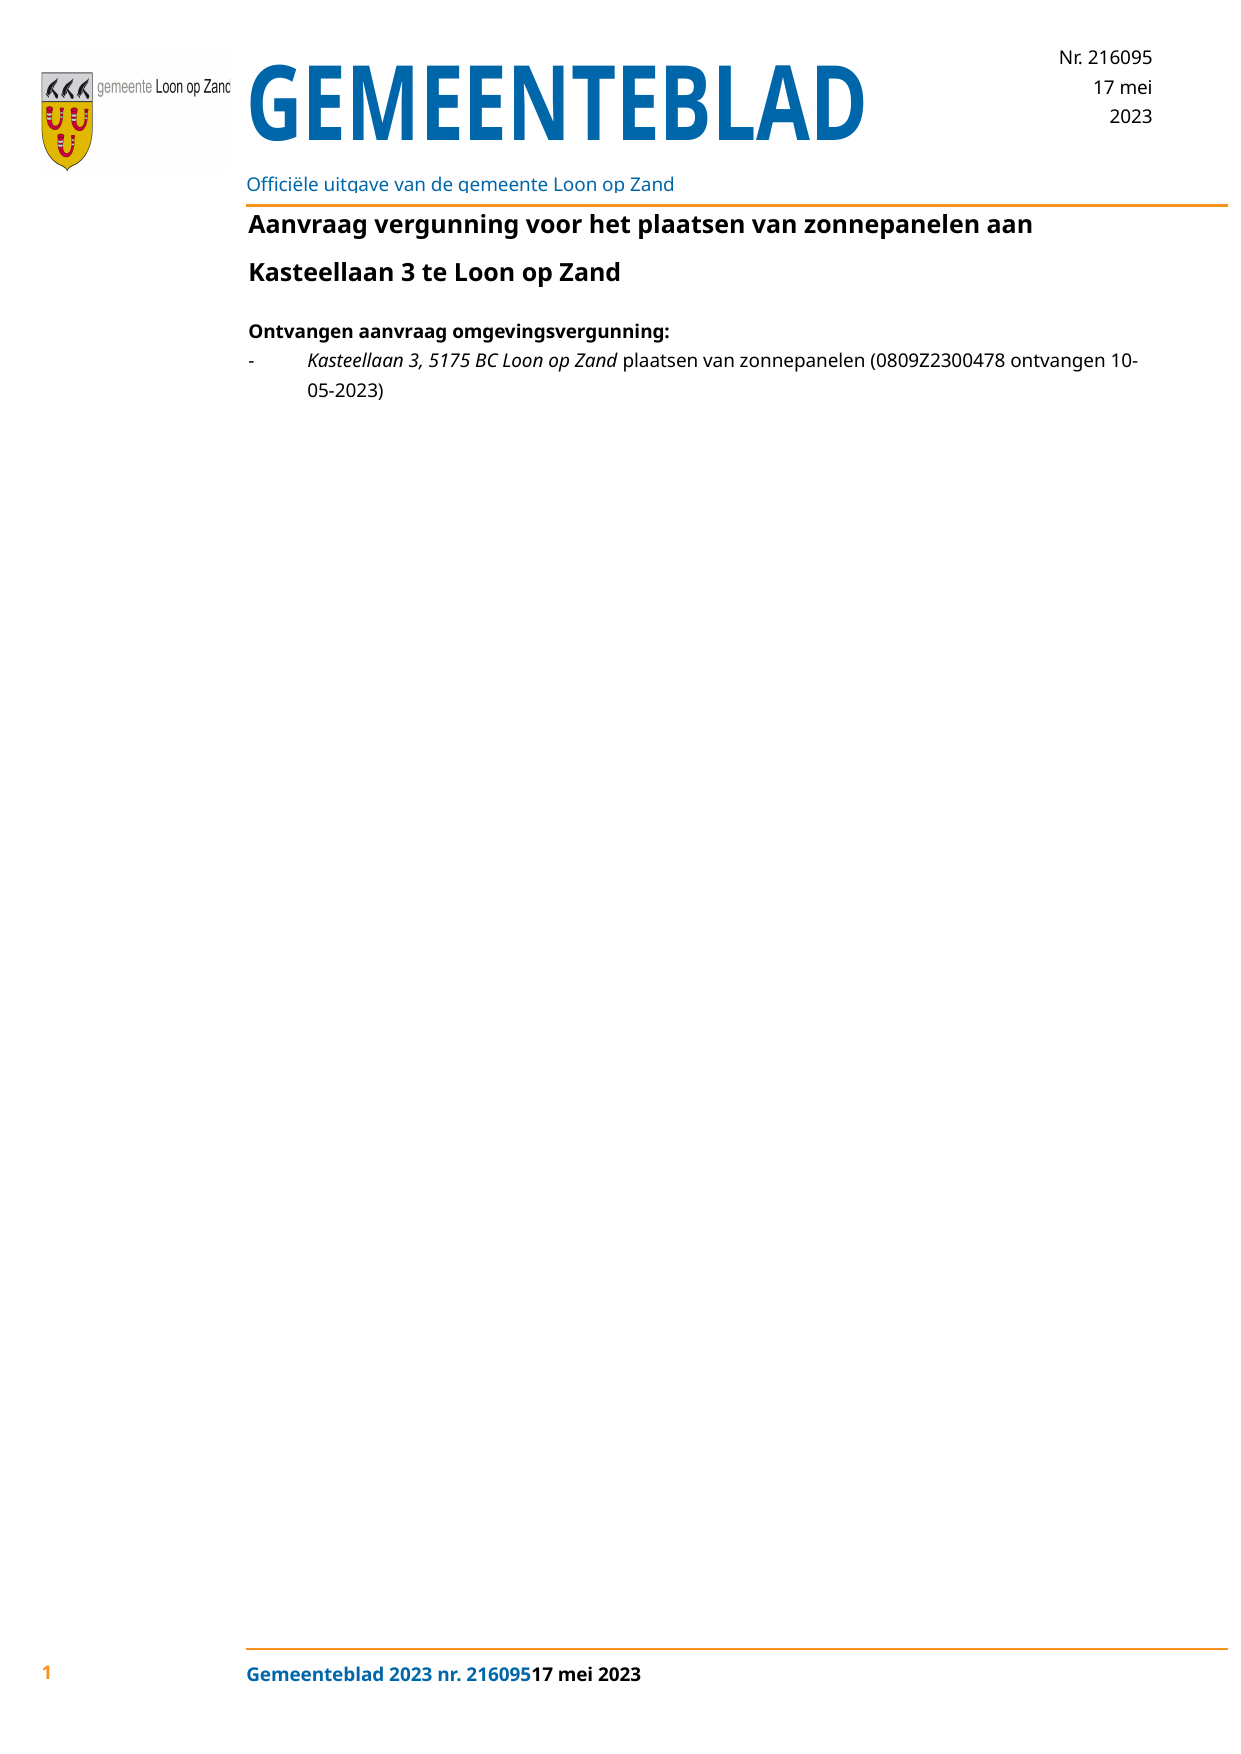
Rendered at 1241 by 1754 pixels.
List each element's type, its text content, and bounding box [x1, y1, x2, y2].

text Aanvraag vergunning voor het plaatsen van zonnepanelen aan Kasteellaan 3 te Loon op Zand [248, 207, 1152, 288]
list Kasteellaan 3, 5175 BC Loon op Zand plaatsen van zonnepanelen (0809Z2300478 ontvangen 10-05-2023) [248, 347, 1152, 403]
picture [41, 47, 231, 172]
text Ontvangen aanvraag omgevingsvergunning: [248, 318, 1152, 344]
